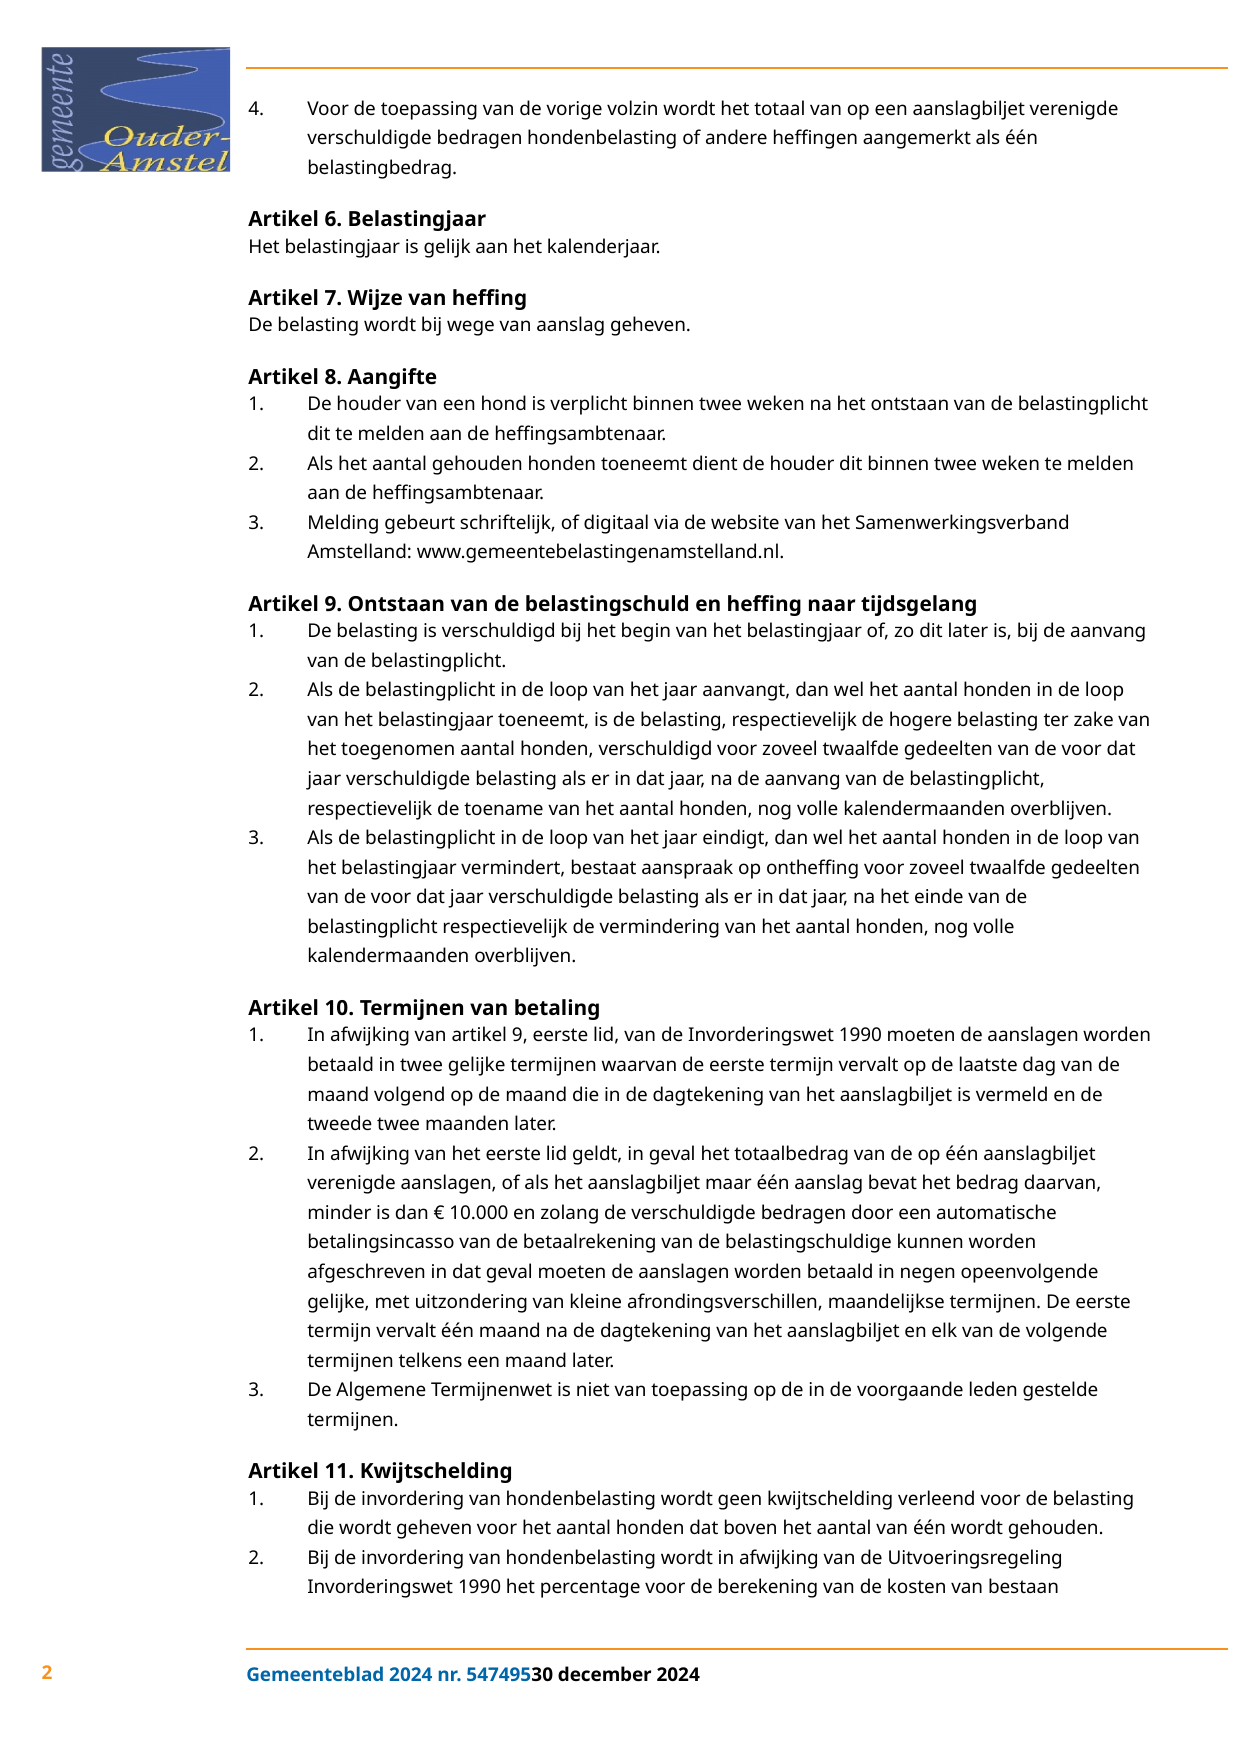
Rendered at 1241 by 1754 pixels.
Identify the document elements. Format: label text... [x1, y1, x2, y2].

list In afwijking van het eerste lid geldt, in geval het totaalbedrag van de op één aanslagbiljet verenigde aanslagen, of als het aanslagbiljet maar één aanslag bevat het bedrag daarvan, minder is dan € 10.000 en zolang de verschuldigde bedragen door een automatische betalingsincasso van de betaalrekening van de belastingschuldige kunnen worden afgeschreven in dat geval moeten de aanslagen worden betaald in negen opeenvolgende gelijke, met uitzondering van kleine afrondingsverschillen, maandelijkse termijnen. De eerste termijn vervalt één maand na de dagtekening van het aanslagbiljet en elk van de volgende termijnen telkens een maand later. [248, 1140, 1152, 1373]
text Artikel 9. Ontstaan van de belastingschuld en heffing naar tijdsgelang [248, 589, 1152, 617]
list Als het aantal gehouden honden toeneemt dient de houder dit binnen twee weken te melden aan de heffingsambtenaar. [248, 450, 1152, 505]
list Als de belastingplicht in de loop van het jaar eindigt, dan wel het aantal honden in de loop van het belastingjaar vermindert, bestaat aanspraak op ontheffing voor zoveel twaalfde gedeelten van de voor dat jaar verschuldigde belasting als er in dat jaar, na het einde van de belastingplicht respectievelijk de vermindering van het aantal honden, nog volle kalendermaanden overblijven. [248, 824, 1152, 968]
list De belasting is verschuldigd bij het begin van het belastingjaar of, zo dit later is, bij de aanvang van de belastingplicht. [248, 617, 1152, 673]
list De houder van een hond is verplicht binnen twee weken na het ontstaan van de belastingplicht dit te melden aan de heffingsambtenaar. [248, 391, 1152, 446]
text Artikel 8. Aangifte [248, 362, 1152, 391]
list Voor de toepassing van de vorige volzin wordt het totaal van op een aanslagbiljet verenigde verschuldigde bedragen hondenbelasting of andere heffingen aangemerkt als één belastingbedrag. [248, 95, 1152, 180]
list De Algemene Termijnenwet is niet van toepassing op de in de voorgaande leden gestelde termijnen. [248, 1377, 1152, 1432]
text Artikel 10. Termijnen van betaling [248, 993, 1152, 1022]
text Het belastingjaar is gelijk aan het kalenderjaar. [248, 233, 1152, 258]
text De belasting wordt bij wege van aanslag geheven. [248, 312, 1152, 337]
picture [41, 47, 231, 172]
list Als de belastingplicht in de loop van het jaar aanvangt, dan wel het aantal honden in de loop van het belastingjaar toeneemt, is de belasting, respectievelijk de hogere belasting ter zake van het toegenomen aantal honden, verschuldigd voor zoveel twaalfde gedeelten van de voor dat jaar verschuldigde belasting als er in dat jaar, na de aanvang van de belastingplicht, respectievelijk de toename van het aantal honden, nog volle kalendermaanden overblijven. [248, 676, 1152, 821]
text Artikel 7. Wijze van heffing [248, 283, 1152, 312]
list Bij de invordering van hondenbelasting wordt in afwijking van de Uitvoeringsregeling Invorderingswet 1990 het percentage voor de berekening van de kosten van bestaan [248, 1544, 1152, 1599]
list In afwijking van artikel 9, eerste lid, van de Invorderingswet 1990 moeten de aanslagen worden betaald in twee gelijke termijnen waarvan de eerste termijn vervalt op de laatste dag van de maand volgend op de maand die in de dagtekening van het aanslagbiljet is vermeld en de tweede twee maanden later. [248, 1022, 1152, 1136]
text Artikel 11. Kwijtschelding [248, 1457, 1152, 1485]
list Bij de invordering van hondenbelasting wordt geen kwijtschelding verleend voor de belasting die wordt geheven voor het aantal honden dat boven het aantal van één wordt gehouden. [248, 1485, 1152, 1540]
text Artikel 6. Belastingjaar [248, 204, 1152, 233]
list Melding gebeurt schriftelijk, of digitaal via de website van het Samenwerkingsverband Amstelland: www.gemeentebelastingenamstelland.nl. [248, 509, 1152, 564]
